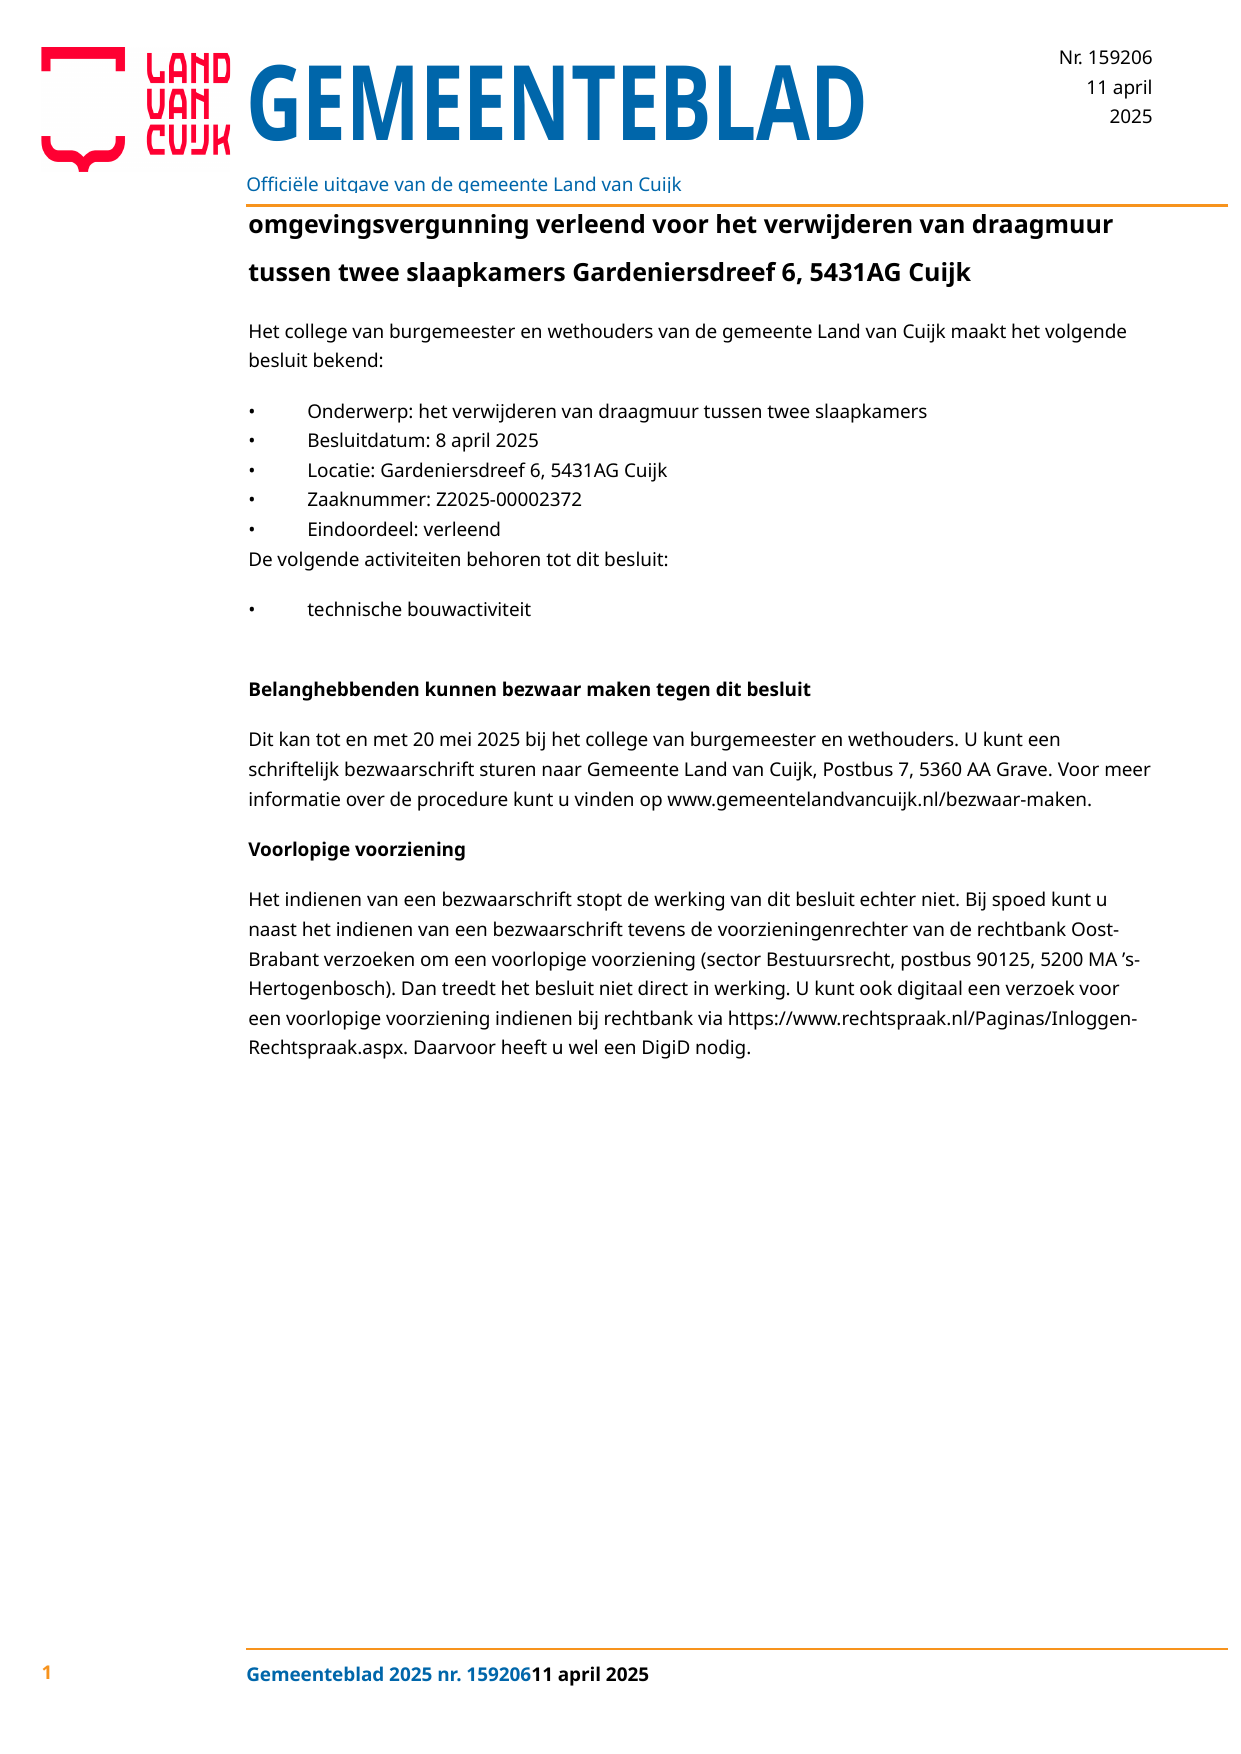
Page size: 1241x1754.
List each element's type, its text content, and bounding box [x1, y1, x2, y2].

text Dit kan tot en met 20 mei 2025 bij het college van burgemeester en wethouders. U kunt een schriftelijk bezwaarschrift sturen naar Gemeente Land van Cuijk, Postbus 7, 5360 AA Grave. Voor meer informatie over de procedure kunt u vinden op www.gemeentelandvancuijk.nl/bezwaar-maken. [248, 727, 1152, 812]
list Eindoordeel: verleend [248, 516, 1152, 542]
list Locatie: Gardeniersdreef 6, 5431AG Cuijk [248, 457, 1152, 483]
list Besluitdatum: 8 april 2025 [248, 427, 1152, 453]
list technische bouwactiviteit [248, 596, 1152, 622]
text Belanghebbenden kunnen bezwaar maken tegen dit besluit [248, 676, 1152, 702]
text Het college van burgemeester en wethouders van de gemeente Land van Cuijk maakt het volgende besluit bekend: [248, 318, 1152, 373]
text omgevingsvergunning verleend voor het verwijderen van draagmuur tussen twee slaapkamers Gardeniersdreef 6, 5431AG Cuijk [248, 207, 1152, 288]
text Voorlopige voorziening [248, 836, 1152, 862]
list Onderwerp: het verwijderen van draagmuur tussen twee slaapkamers [248, 398, 1152, 424]
text Het indienen van een bezwaarschrift stopt de werking van dit besluit echter niet. Bij spoed kunt u naast het indienen van een bezwaarschrift tevens de voorzieningenrechter van de rechtbank Oost-Brabant verzoeken om een voorlopige voorziening (sector Bestuursrecht, postbus 90125, 5200 MA ’s-Hertogenbosch). Dan treedt het besluit niet direct in werking. U kunt ook digitaal een verzoek voor een voorlopige voorziening indienen bij rechtbank via https://www.rechtspraak.nl/Paginas/Inloggen-Rechtspraak.aspx. Daarvoor heeft u wel een DigiD nodig. [248, 887, 1152, 1060]
picture [41, 47, 231, 172]
text De volgende activiteiten behoren tot dit besluit: [248, 546, 1152, 572]
list Zaaknummer: Z2025-00002372 [248, 487, 1152, 512]
